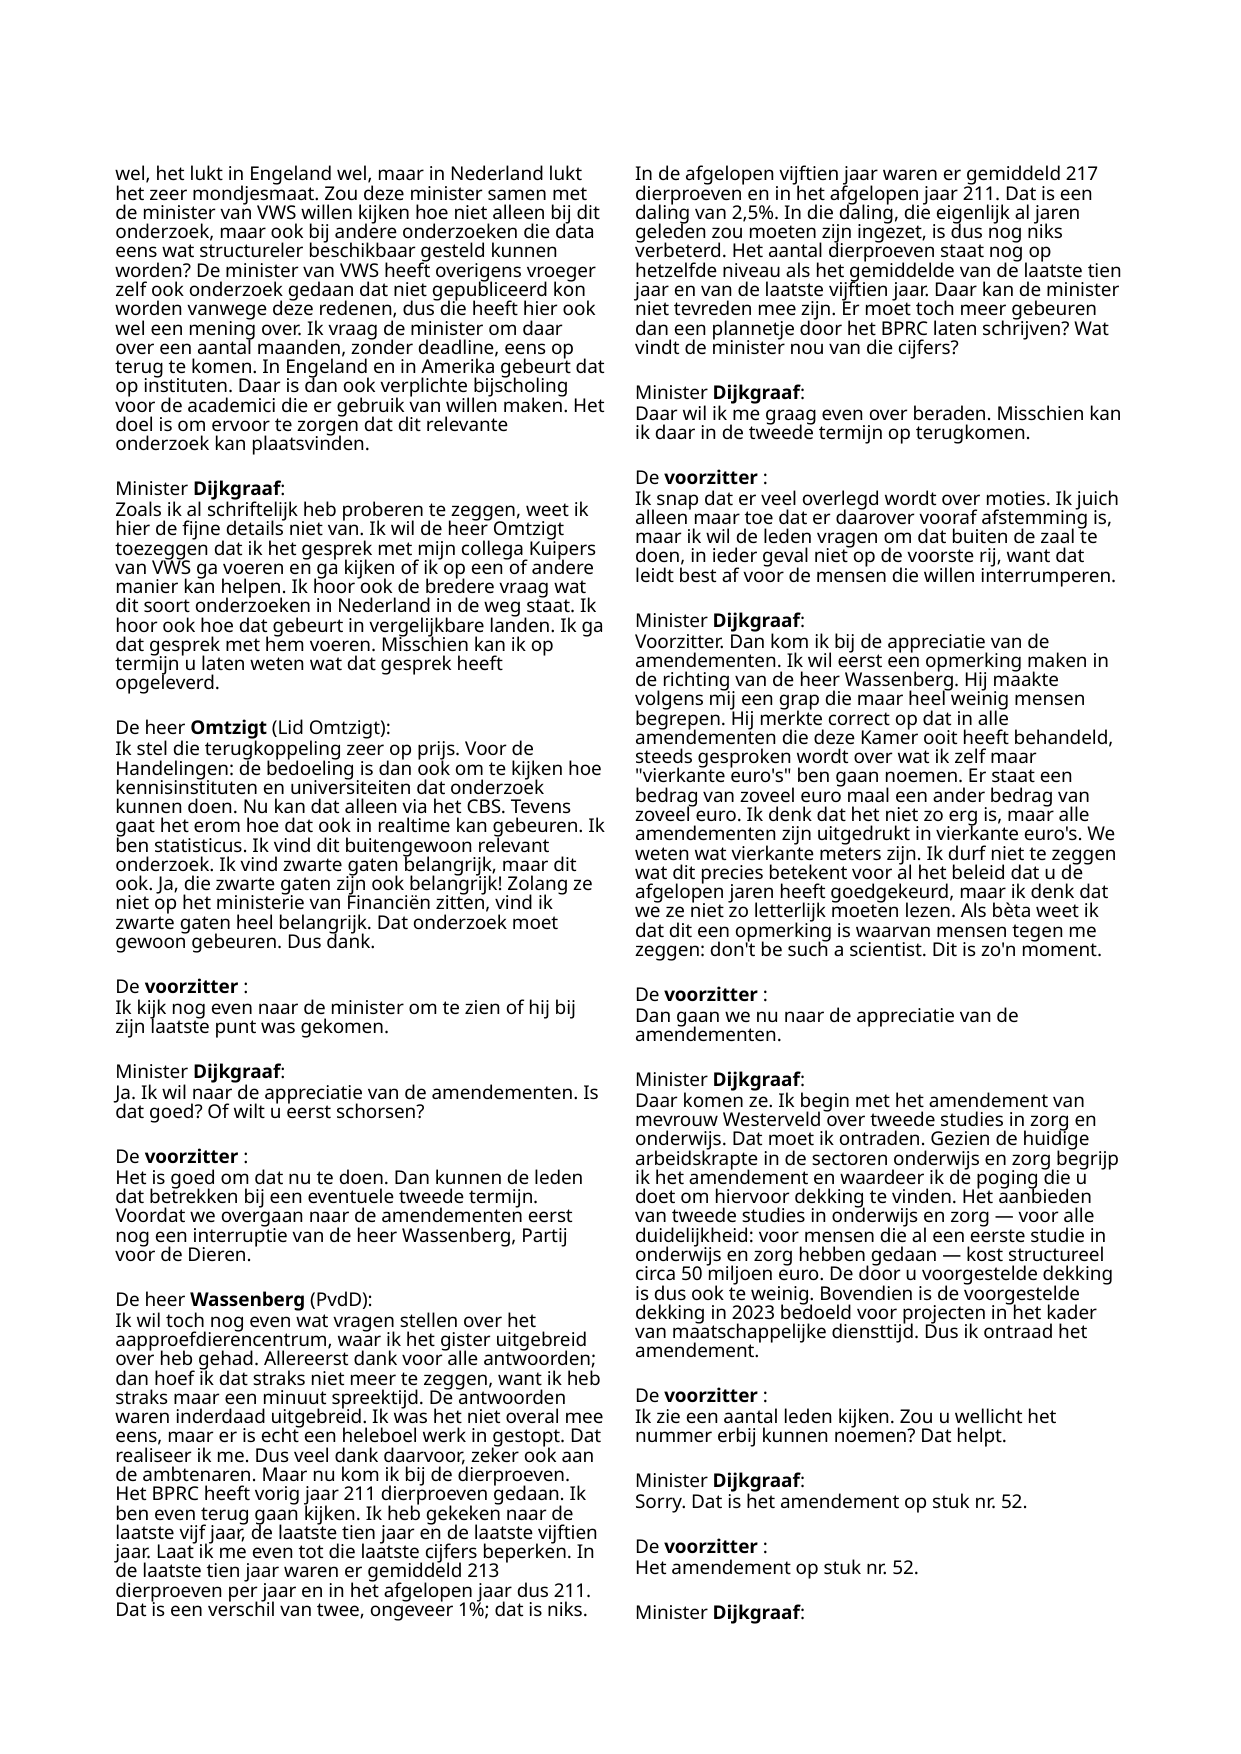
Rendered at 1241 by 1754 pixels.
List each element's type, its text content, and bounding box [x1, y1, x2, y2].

text Ik snap dat er veel overlegd wordt over moties. Ik juich alleen maar toe dat er daarover vooraf afstemming is, maar ik wil de leden vragen om dat buiten de zaal te doen, in ieder geval niet op de voorste rij, want dat leidt best af voor de mensen die willen interrumperen. [635, 490, 1125, 586]
text Het amendement op stuk nr. 52. [635, 1559, 1125, 1578]
text Minister Dijkgraaf: [635, 1468, 1125, 1493]
text Daar wil ik me graag even over beraden. Misschien kan ik daar in de tweede termijn op terugkomen. [635, 404, 1125, 443]
text Ja. Ik wil naar de appreciatie van de amendementen. Is dat goed? Of wilt u eerst schorsen? [115, 1084, 605, 1122]
text In de afgelopen vijftien jaar waren er gemiddeld 217 dierproeven en in het afgelopen jaar 211. Dat is een daling van 2,5%. In die daling, die eigenlijk al jaren geleden zou moeten zijn ingezet, is dus nog niks verbeterd. Het aantal dierproeven staat nog op hetzelfde niveau als het gemiddelde van de laatste tien jaar en van de laatste vijftien jaar. Daar kan de minister niet tevreden mee zijn. Er moet toch meer gebeuren dan een plannetje door het BPRC laten schrijven? Wat vindt de minister nou van die cijfers? [635, 165, 1125, 358]
text Voorzitter. Dan kom ik bij de appreciatie van de amendementen. Ik wil eerst een opmerking maken in de richting van de heer Wassenberg. Hij maakte volgens mij een grap die maar heel weinig mensen begrepen. Hij merkte correct op dat in alle amendementen die deze Kamer ooit heeft behandeld, steeds gesproken wordt over wat ik zelf maar "vierkante euro's" ben gaan noemen. Er staat een bedrag van zoveel euro maal een ander bedrag van zoveel euro. Ik denk dat het niet zo erg is, maar alle amendementen zijn uitgedrukt in vierkante euro's. We weten wat vierkante meters zijn. Ik durf niet te zeggen wat dit precies betekent voor al het beleid dat u de afgelopen jaren heeft goedgekeurd, maar ik denk dat we ze niet zo letterlijk moeten lezen. Als bèta weet ik dat dit een opmerking is waarvan mensen tegen me zeggen: don't be such a scientist. Dit is zo'n moment. [635, 633, 1125, 960]
text Sorry. Dat is het amendement op stuk nr. 52. [635, 1493, 1125, 1513]
text Minister Dijkgraaf: [635, 379, 1125, 404]
text De voorzitter : [635, 464, 1125, 490]
text De voorzitter : [635, 1382, 1125, 1408]
text Ik kijk nog even naar de minister om te zien of hij bij zijn laatste punt was gekomen. [115, 999, 605, 1037]
text Het is goed om dat nu te doen. Dan kunnen de leden dat betrekken bij een eventuele tweede termijn. Voordat we overgaan naar de amendementen eerst nog een interruptie van de heer Wassenberg, Partij voor de Dieren. [115, 1169, 605, 1265]
text De voorzitter : [115, 973, 605, 999]
text Minister Dijkgraaf: [115, 475, 605, 501]
text Ik wil toch nog even wat vragen stellen over het aapproefdierencentrum, waar ik het gister uitgebreid over heb gehad. Allereerst dank voor alle antwoorden; dan hoef ik dat straks niet meer te zeggen, want ik heb straks maar een minuut spreektijd. De antwoorden waren inderdaad uitgebreid. Ik was het niet overal mee eens, maar er is echt een heleboel werk in gestopt. Dat realiseer ik me. Dus veel dank daarvoor, zeker ook aan de ambtenaren. Maar nu kom ik bij de dierproeven. Het BPRC heeft vorig jaar 211 dierproeven gedaan. Ik ben even terug gaan kijken. Ik heb gekeken naar de laatste vijf jaar, de laatste tien jaar en de laatste vijftien jaar. Laat ik me even tot die laatste cijfers beperken. In de laatste tien jaar waren er gemiddeld 213 dierproeven per jaar en in het afgelopen jaar dus 211. Dat is een verschil van twee, ongeveer 1%; dat is niks. [115, 1312, 605, 1620]
text wel, het lukt in Engeland wel, maar in Nederland lukt het zeer mondjesmaat. Zou deze minister samen met de minister van VWS willen kijken hoe niet alleen bij dit onderzoek, maar ook bij andere onderzoeken die data eens wat structureler beschikbaar gesteld kunnen worden? De minister van VWS heeft overigens vroeger zelf ook onderzoek gedaan dat niet gepubliceerd kon worden vanwege deze redenen, dus die heeft hier ook wel een mening over. Ik vraag de minister om daar over een aantal maanden, zonder deadline, eens op terug te komen. In Engeland en in Amerika gebeurt dat op instituten. Daar is dan ook verplichte bijscholing voor de academici die er gebruik van willen maken. Het doel is om ervoor te zorgen dat dit relevante onderzoek kan plaatsvinden. [115, 165, 605, 454]
text De voorzitter : [635, 981, 1125, 1007]
text De voorzitter : [115, 1143, 605, 1169]
text Minister Dijkgraaf: [635, 1599, 1125, 1625]
text De voorzitter : [635, 1533, 1125, 1559]
text Daar komen ze. Ik begin met het amendement van mevrouw Westerveld over tweede studies in zorg en onderwijs. Dat moet ik ontraden. Gezien de huidige arbeidskrapte in de sectoren onderwijs en zorg begrijp ik het amendement en waardeer ik de poging die u doet om hiervoor dekking te vinden. Het aanbieden van tweede studies in onderwijs en zorg — voor alle duidelijkheid: voor mensen die al een eerste studie in onderwijs en zorg hebben gedaan — kost structureel circa 50 miljoen euro. De door u voorgestelde dekking is dus ook te weinig. Bovendien is de voorgestelde dekking in 2023 bedoeld voor projecten in het kader van maatschappelijke diensttijd. Dus ik ontraad het amendement. [635, 1092, 1125, 1362]
text Zoals ik al schriftelijk heb proberen te zeggen, weet ik hier de fijne details niet van. Ik wil de heer Omtzigt toezeggen dat ik het gesprek met mijn collega Kuipers van VWS ga voeren en ga kijken of ik op een of andere manier kan helpen. Ik hoor ook de bredere vraag wat dit soort onderzoeken in Nederland in de weg staat. Ik hoor ook hoe dat gebeurt in vergelijkbare landen. Ik ga dat gesprek met hem voeren. Misschien kan ik op termijn u laten weten wat dat gesprek heeft opgeleverd. [115, 501, 605, 694]
text Minister Dijkgraaf: [635, 1066, 1125, 1092]
text Minister Dijkgraaf: [115, 1058, 605, 1084]
text De heer Omtzigt (Lid Omtzigt): [115, 714, 605, 740]
text Minister Dijkgraaf: [635, 607, 1125, 633]
text Ik stel die terugkoppeling zeer op prijs. Voor de Handelingen: de bedoeling is dan ook om te kijken hoe kennisinstituten en universiteiten dat onderzoek kunnen doen. Nu kan dat alleen via het CBS. Tevens gaat het erom hoe dat ook in realtime kan gebeuren. Ik ben statisticus. Ik vind dit buitengewoon relevant onderzoek. Ik vind zwarte gaten belangrijk, maar dit ook. Ja, die zwarte gaten zijn ook belangrijk! Zolang ze niet op het ministerie van Financiën zitten, vind ik zwarte gaten heel belangrijk. Dat onderzoek moet gewoon gebeuren. Dus dank. [115, 740, 605, 952]
text De heer Wassenberg (PvdD): [115, 1286, 605, 1312]
text Ik zie een aantal leden kijken. Zou u wellicht het nummer erbij kunnen noemen? Dat helpt. [635, 1408, 1125, 1447]
text Dan gaan we nu naar de appreciatie van de amendementen. [635, 1007, 1125, 1045]
